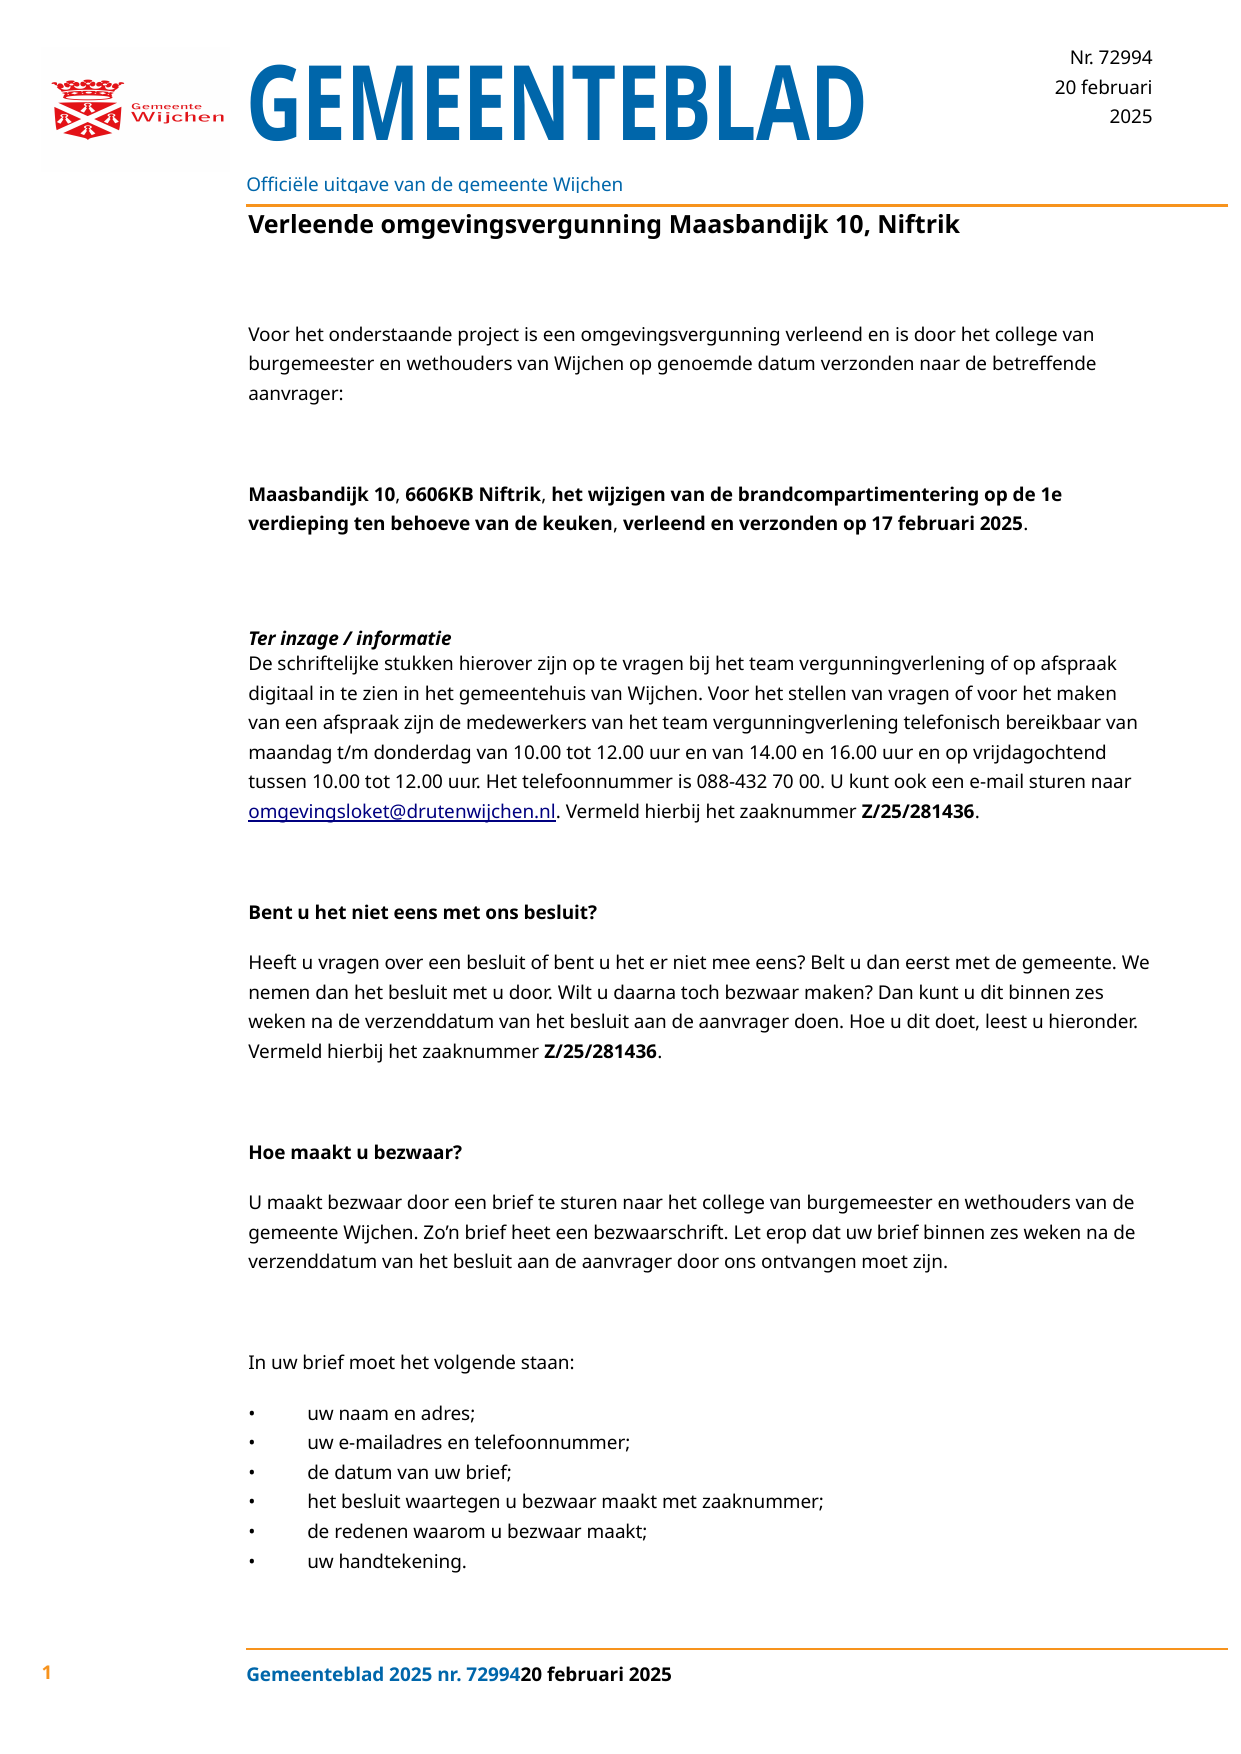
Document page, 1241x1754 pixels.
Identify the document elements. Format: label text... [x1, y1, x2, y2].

list uw naam en adres; [248, 1400, 1152, 1426]
text Maasbandijk 10, 6606KB Niftrik, het wijzigen van de brandcompartimentering op de 1e verdieping ten behoeve van de keuken, verleend en verzonden op 17 februari 2025. [248, 481, 1152, 536]
text Heeft u vragen over een besluit of bent u het er niet mee eens? Belt u dan eerst met de gemeente. We nemen dan het besluit met u door. Wilt u daarna toch bezwaar maken? Dan kunt u dit binnen zes weken na de verzenddatum van het besluit aan de aanvrager doen. Hoe u dit doet, leest u hieronder. Vermeld hierbij het zaaknummer Z/25/281436. [248, 949, 1152, 1064]
list uw handtekening. [248, 1548, 1152, 1574]
text Bent u het niet eens met ons besluit? [248, 899, 1152, 925]
text Hoe maakt u bezwaar? [248, 1139, 1152, 1165]
list uw e-mailadres en telefoonnummer; [248, 1429, 1152, 1455]
text In uw brief moet het volgende staan: [248, 1349, 1152, 1375]
list de datum van uw brief; [248, 1459, 1152, 1485]
text Voor het onderstaande project is een omgevingsvergunning verleend en is door het college van burgemeester en wethouders van Wijchen op genoemde datum verzonden naar de betreffende aanvrager: [248, 321, 1152, 406]
picture [41, 47, 231, 172]
text U maakt bezwaar door een brief te sturen naar het college van burgemeester en wethouders van de gemeente Wijchen. Zo’n brief heet een bezwaarschrift. Let erop dat uw brief binnen zes weken na de verzenddatum van het besluit aan de aanvrager door ons ontvangen moet zijn. [248, 1189, 1152, 1274]
text Ter inzage / informatie [248, 625, 1152, 650]
list de redenen waarom u bezwaar maakt; [248, 1518, 1152, 1544]
text Verleende omgevingsvergunning Maasbandijk 10, Niftrik [248, 207, 1152, 241]
text De schriftelijke stukken hierover zijn op te vragen bij het team vergunningverlening of op afspraak digitaal in te zien in het gemeentehuis van Wijchen. Voor het stellen van vragen of voor het maken van een afspraak zijn de medewerkers van het team vergunningverlening telefonisch bereikbaar van maandag t/m donderdag van 10.00 tot 12.00 uur en van 14.00 en 16.00 uur en op vrijdagochtend tussen 10.00 tot 12.00 uur. Het telefoonnummer is 088-432 70 00. U kunt ook een e-mail sturen naar omgevingsloket@drutenwijchen.nl. Vermeld hierbij het zaaknummer Z/25/281436. [248, 650, 1152, 824]
list het besluit waartegen u bezwaar maakt met zaaknummer; [248, 1489, 1152, 1514]
